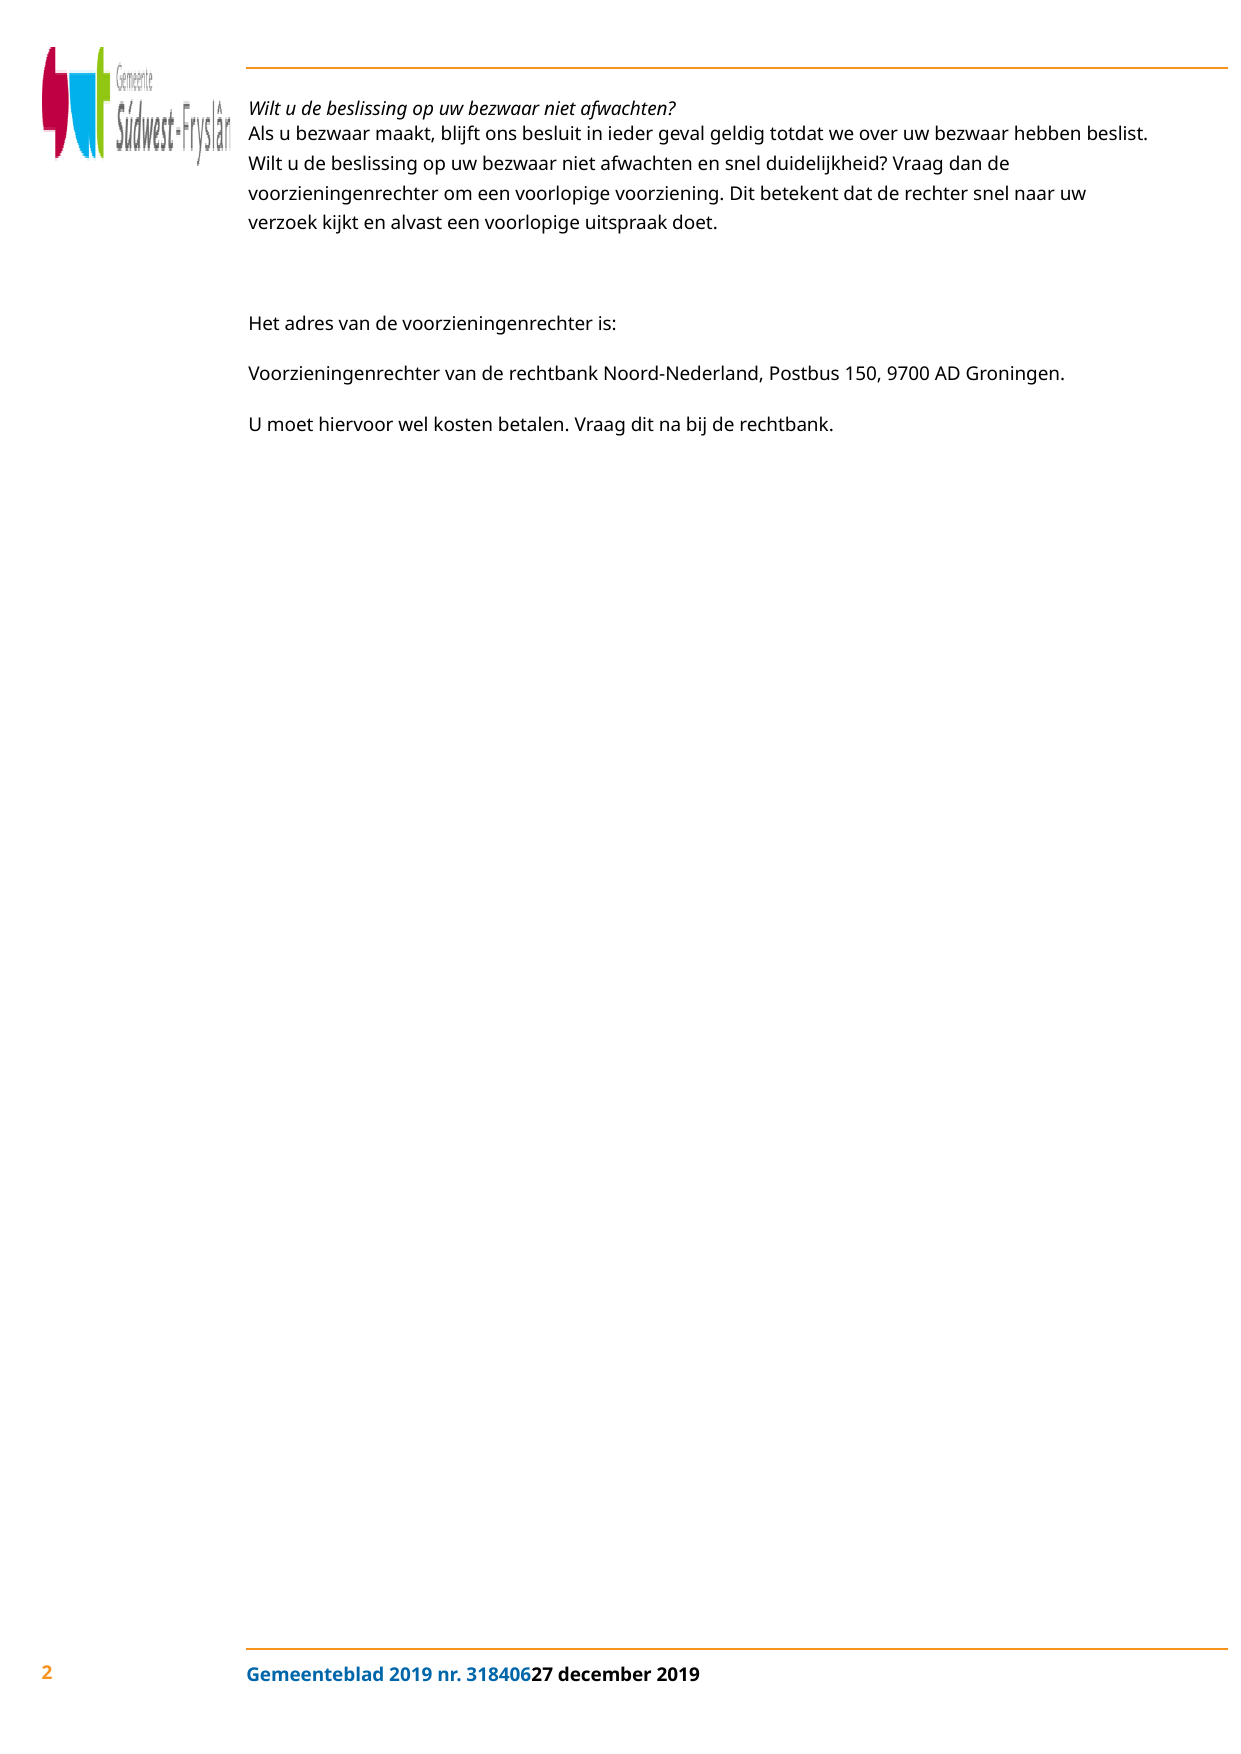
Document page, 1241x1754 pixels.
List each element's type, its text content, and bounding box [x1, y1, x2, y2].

picture [41, 47, 231, 172]
text Voorzieningenrechter van de rechtbank Noord-Nederland, Postbus 150, 9700 AD Groningen. [248, 361, 1152, 386]
text Wilt u de beslissing op uw bezwaar niet afwachten? [248, 95, 1152, 121]
text U moet hiervoor wel kosten betalen. Vraag dit na bij de rechtbank. [248, 411, 1152, 437]
text Het adres van de voorzieningenrechter is: [248, 310, 1152, 336]
text Als u bezwaar maakt, blijft ons besluit in ieder geval geldig totdat we over uw bezwaar hebben beslist. Wilt u de beslissing op uw bezwaar niet afwachten en snel duidelijkheid? Vraag dan de voorzieningenrechter om een voorlopige voorziening. Dit betekent dat de rechter snel naar uw verzoek kijkt en alvast een voorlopige uitspraak doet. [248, 121, 1152, 235]
